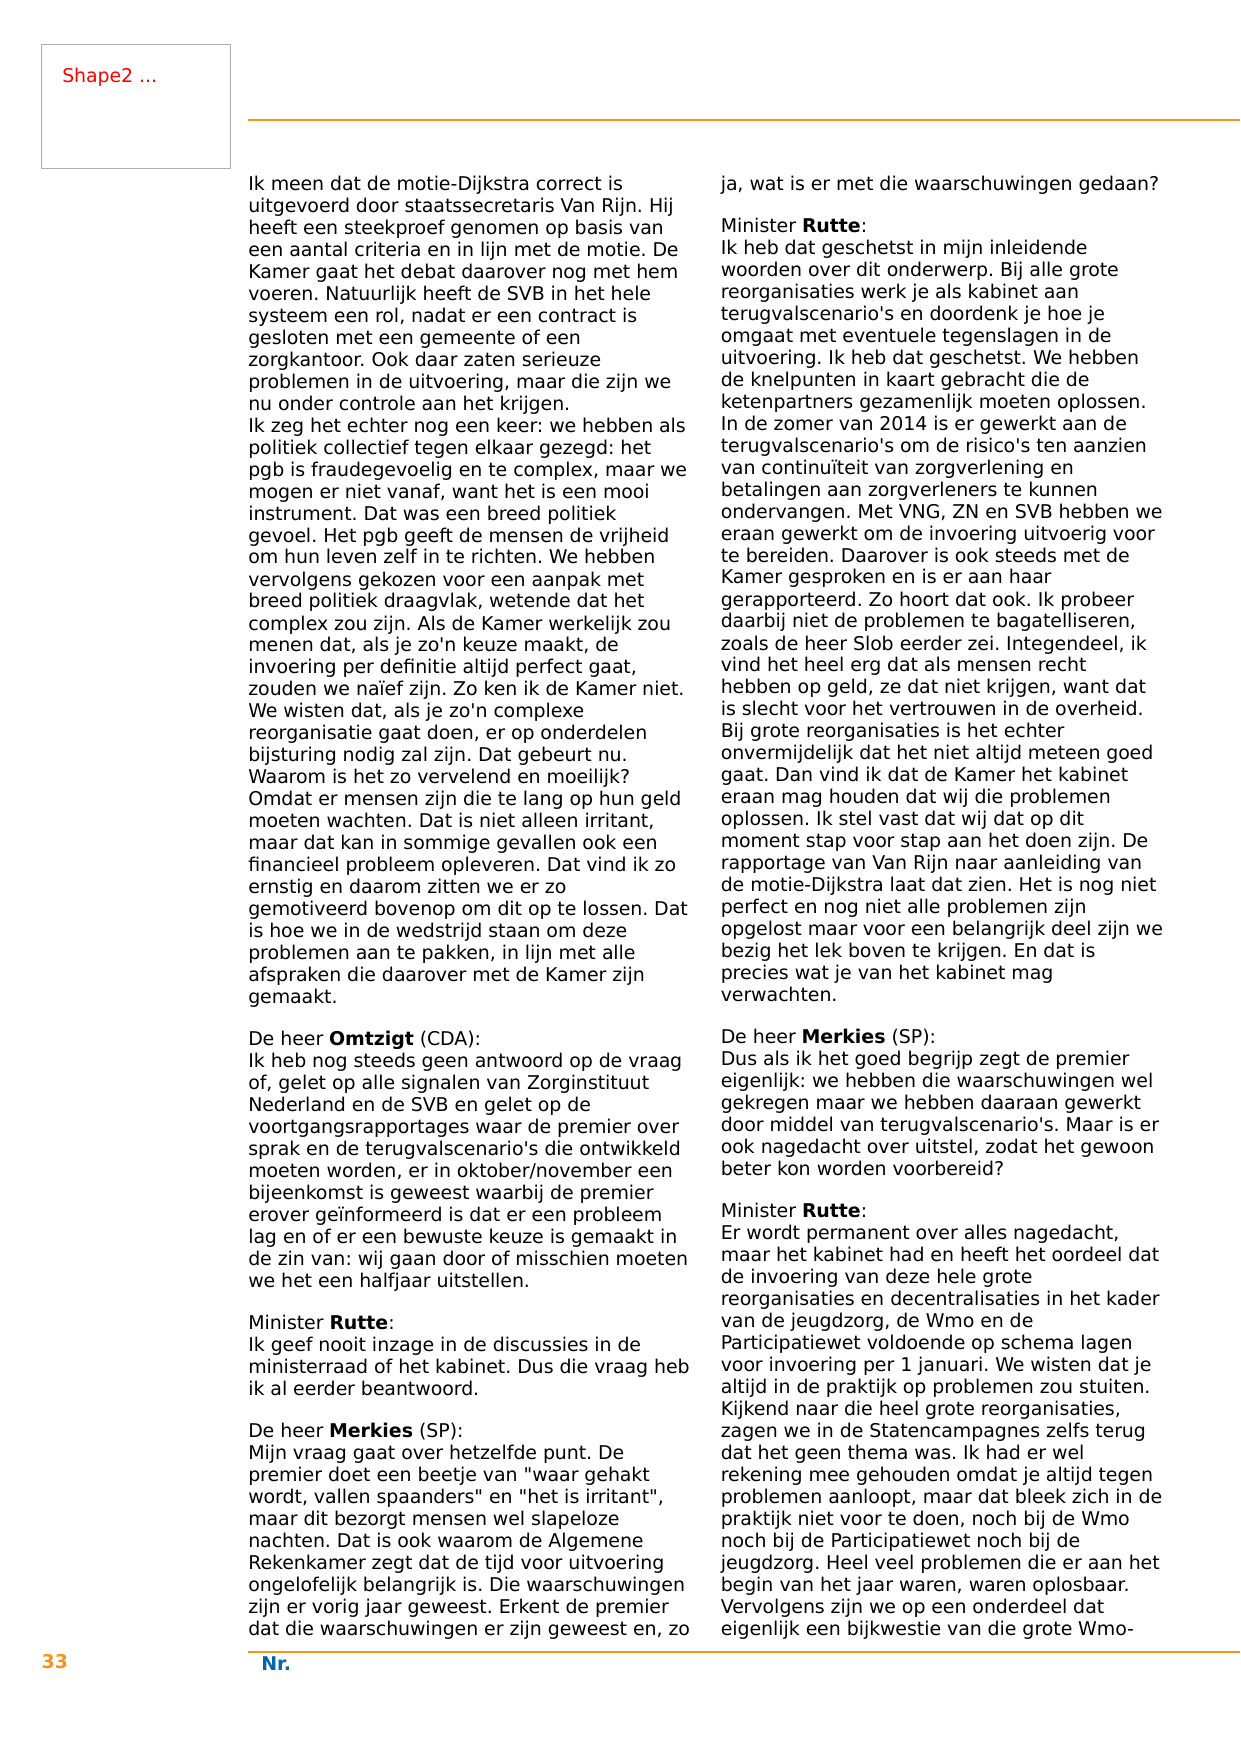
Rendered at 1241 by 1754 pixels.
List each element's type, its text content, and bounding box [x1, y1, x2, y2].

text De heer Omtzigt (CDA): [248, 1028, 691, 1050]
text Ik heb dat geschetst in mijn inleidende woorden over dit onderwerp. Bij alle grote reorganisaties werk je als kabinet aan terugvalscenario's en doordenk je hoe je omgaat met eventuele tegenslagen in de uitvoering. Ik heb dat geschetst. We hebben de knelpunten in kaart gebracht die de ketenpartners gezamenlijk moeten oplossen. In de zomer van 2014 is er gewerkt aan de terugvalscenario's om de risico's ten aanzien van continuïteit van zorgverlening en betalingen aan zorgverleners te kunnen ondervangen. Met VNG, ZN en SVB hebben we eraan gewerkt om de invoering uitvoerig voor te bereiden. Daarover is ook steeds met de Kamer gesproken en is er aan haar gerapporteerd. Zo hoort dat ook. Ik probeer daarbij niet de problemen te bagatelliseren, zoals de heer Slob eerder zei. Integendeel, ik vind het heel erg dat als mensen recht hebben op geld, ze dat niet krijgen, want dat is slecht voor het vertrouwen in de overheid. Bij grote reorganisaties is het echter onvermijdelijk dat het niet altijd meteen goed gaat. Dan vind ik dat de Kamer het kabinet eraan mag houden dat wij die problemen oplossen. Ik stel vast dat wij dat op dit moment stap voor stap aan het doen zijn. De rapportage van Van Rijn naar aanleiding van de motie-Dijkstra laat dat zien. Het is nog niet perfect en nog niet alle problemen zijn opgelost maar voor een belangrijk deel zijn we bezig het lek boven te krijgen. En dat is precies wat je van het kabinet mag verwachten. [721, 237, 1163, 1006]
text Mijn vraag gaat over hetzelfde punt. De premier doet een beetje van "waar gehakt wordt, vallen spaanders" en "het is irritant", maar dit bezorgt mensen wel slapeloze nachten. Dat is ook waarom de Algemene Rekenkamer zegt dat de tijd voor uitvoering ongelofelijk belangrijk is. Die waarschuwingen zijn er vorig jaar geweest. Erkent de premier dat die waarschuwingen er zijn geweest en, zo [248, 1442, 691, 1639]
text Minister Rutte: [721, 1200, 1163, 1222]
text Er wordt permanent over alles nagedacht, maar het kabinet had en heeft het oordeel dat de invoering van deze hele grote reorganisaties en decentralisaties in het kader van de jeugdzorg, de Wmo en de Participatiewet voldoende op schema lagen voor invoering per 1 januari. We wisten dat je altijd in de praktijk op problemen zou stuiten. Kijkend naar die heel grote reorganisaties, zagen we in de Statencampagnes zelfs terug dat het geen thema was. Ik had er wel rekening mee gehouden omdat je altijd tegen problemen aanloopt, maar dat bleek zich in de praktijk niet voor te doen, noch bij de Wmo noch bij de Participatiewet noch bij de jeugdzorg. Heel veel problemen die er aan het begin van het jaar waren, waren oplosbaar. Vervolgens zijn we op een onderdeel dat eigenlijk een bijkwestie van die grote Wmo- [721, 1222, 1163, 1639]
text Dus als ik het goed begrijp zegt de premier eigenlijk: we hebben die waarschuwingen wel gekregen maar we hebben daaraan gewerkt door middel van terugvalscenario's. Maar is er ook nagedacht over uitstel, zodat het gewoon beter kon worden voorbereid? [721, 1048, 1163, 1180]
text Ik geef nooit inzage in de discussies in de ministerraad of het kabinet. Dus die vraag heb ik al eerder beantwoord. [248, 1334, 691, 1400]
text ja, wat is er met die waarschuwingen gedaan? [721, 173, 1163, 195]
text Ik heb nog steeds geen antwoord op de vraag of, gelet op alle signalen van Zorginstituut Nederland en de SVB en gelet op de voortgangsrapportages waar de premier over sprak en de terugvalscenario's die ontwikkeld moeten worden, er in oktober/november een bijeenkomst is geweest waarbij de premier erover geïnformeerd is dat er een probleem lag en of er een bewuste keuze is gemaakt in de zin van: wij gaan door of misschien moeten we het een halfjaar uitstellen. [248, 1050, 691, 1292]
text Ik zeg het echter nog een keer: we hebben als politiek collectief tegen elkaar gezegd: het pgb is fraudegevoelig en te complex, maar we mogen er niet vanaf, want het is een mooi instrument. Dat was een breed politiek gevoel. Het pgb geeft de mensen de vrijheid om hun leven zelf in te richten. We hebben vervolgens gekozen voor een aanpak met breed politiek draagvlak, wetende dat het complex zou zijn. Als de Kamer werkelijk zou menen dat, als je zo'n keuze maakt, de invoering per definitie altijd perfect gaat, zouden we naïef zijn. Zo ken ik de Kamer niet. We wisten dat, als je zo'n complexe reorganisatie gaat doen, er op onderdelen bijsturing nodig zal zijn. Dat gebeurt nu. Waarom is het zo vervelend en moeilijk? Omdat er mensen zijn die te lang op hun geld moeten wachten. Dat is niet alleen irritant, maar dat kan in sommige gevallen ook een financieel probleem opleveren. Dat vind ik zo ernstig en daarom zitten we er zo gemotiveerd bovenop om dit op te lossen. Dat is hoe we in de wedstrijd staan om deze problemen aan te pakken, in lijn met alle afspraken die daarover met de Kamer zijn gemaakt. [248, 414, 691, 1008]
text Ik meen dat de motie-Dijkstra correct is uitgevoerd door staatssecretaris Van Rijn. Hij heeft een steekproef genomen op basis van een aantal criteria en in lijn met de motie. De Kamer gaat het debat daarover nog met hem voeren. Natuurlijk heeft de SVB in het hele systeem een rol, nadat er een contract is gesloten met een gemeente of een zorgkantoor. Ook daar zaten serieuze problemen in de uitvoering, maar die zijn we nu onder controle aan het krijgen. [248, 173, 691, 414]
text Minister Rutte: [721, 215, 1163, 237]
text De heer Merkies (SP): [248, 1420, 691, 1442]
text Minister Rutte: [248, 1312, 691, 1334]
text De heer Merkies (SP): [721, 1026, 1163, 1048]
